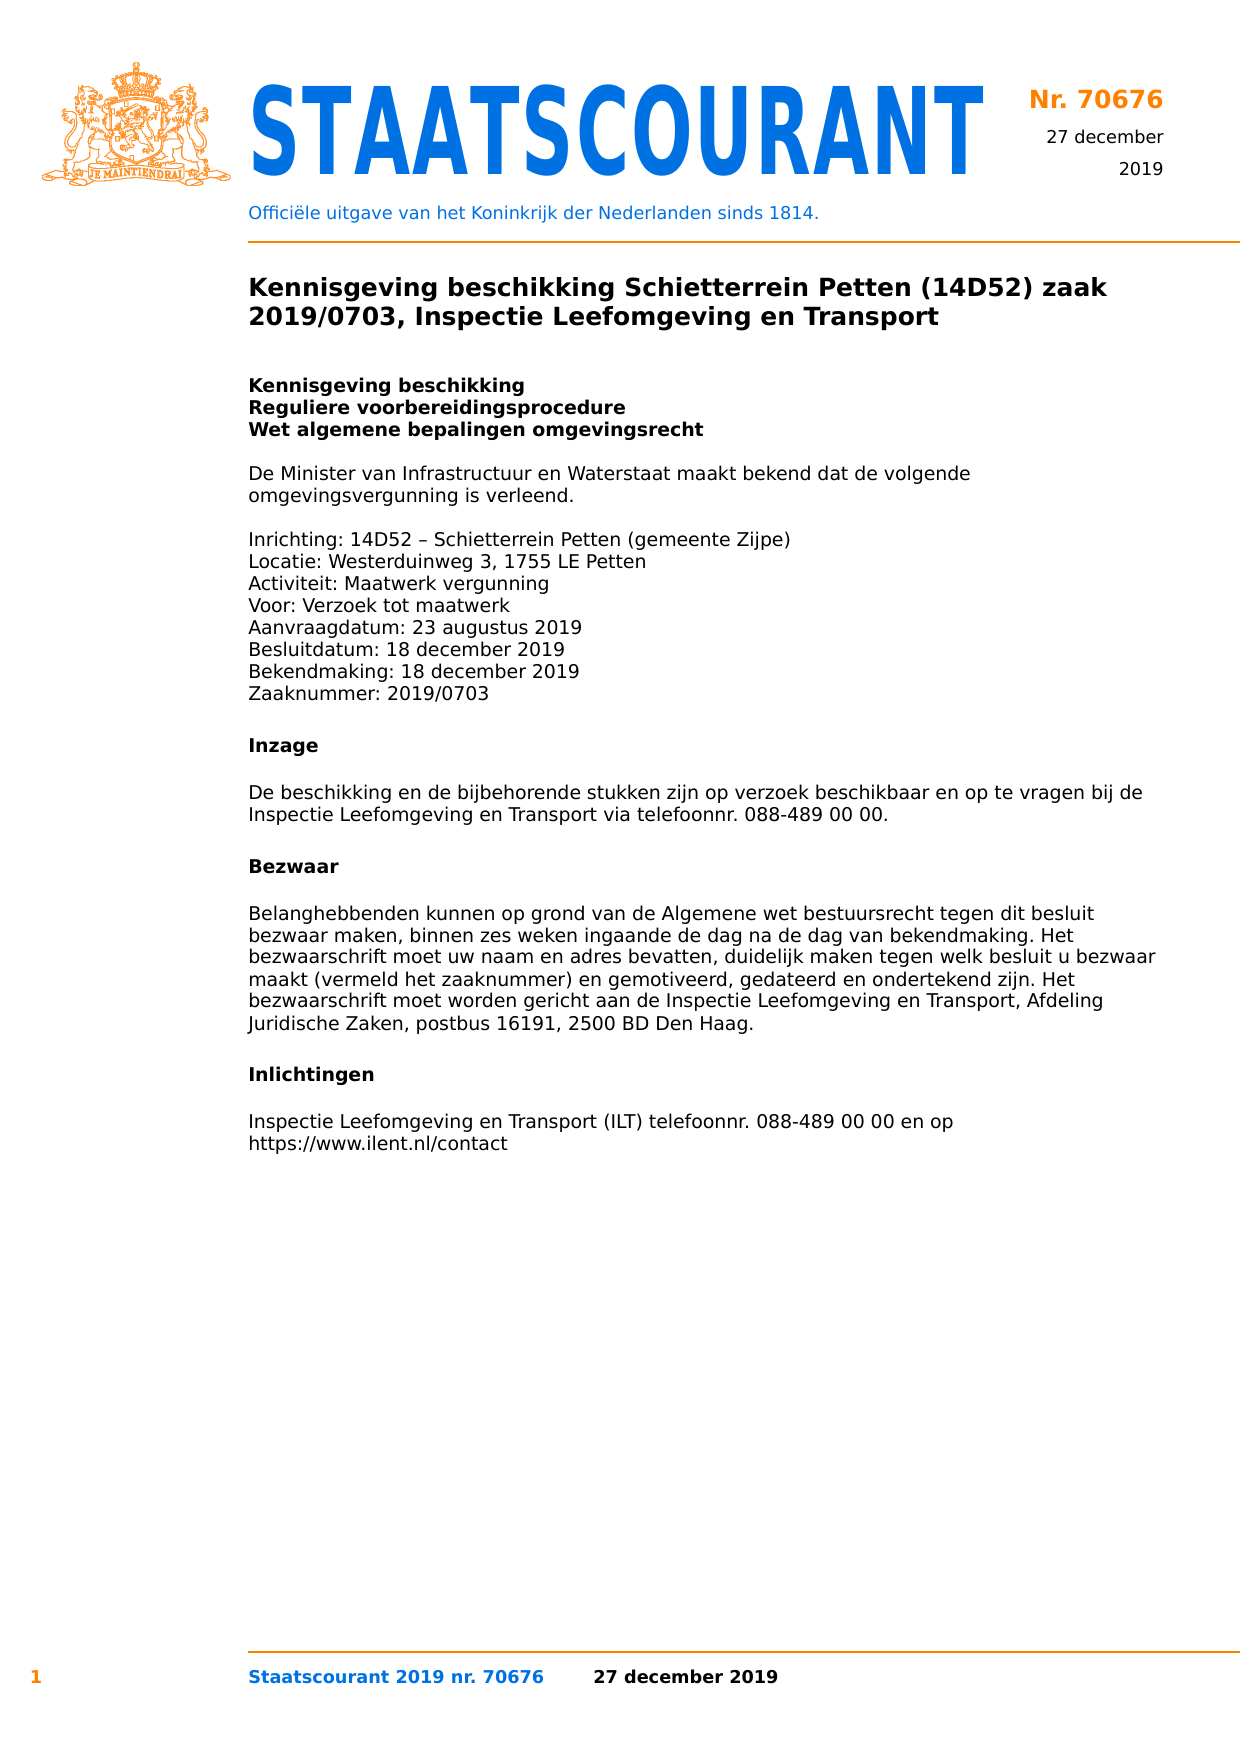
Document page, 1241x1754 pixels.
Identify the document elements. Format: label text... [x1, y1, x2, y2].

text De Minister van Infrastructuur en Waterstaat maakt bekend dat de volgende omgevingsvergunning is verleend. [248, 463, 1163, 507]
text Besluitdatum: 18 december 2019 [248, 639, 1163, 661]
text Locatie: Westerduinweg 3, 1755 LE Petten [248, 551, 1163, 573]
text Zaaknummer: 2019/0703 [248, 683, 1163, 704]
table_header [25, 62, 248, 241]
subtitle Inzage [248, 734, 1163, 757]
table_cell 2019 [998, 153, 1240, 203]
subtitle Inlichtingen [248, 1064, 1163, 1086]
subtitle Kennisgeving beschikking Schietterrein Petten (14D52) zaak 2019/0703, Inspectie Leefomgeving en Transport [248, 273, 1163, 331]
text De beschikking en de bijbehorende stukken zijn op verzoek beschikbaar en op te vragen bij de Inspectie Leefomgeving en Transport via telefoonnr. 088-489 00 00. [248, 782, 1163, 826]
table_cell 27 december [998, 121, 1240, 153]
table_header Nr. 70676 [998, 62, 1240, 121]
text Inrichting: 14D52 – Schietterrein Petten (gemeente Zijpe) [248, 529, 1163, 551]
subtitle Bezwaar [248, 856, 1163, 877]
text Voor: Verzoek tot maatwerk [248, 595, 1163, 617]
text Reguliere voorbereidingsprocedure [248, 397, 1163, 419]
text Belanghebbenden kunnen op grond van de Algemene wet bestuursrecht tegen dit besluit bezwaar maken, binnen zes weken ingaande de dag na de dag van bekendmaking. Het bezwaarschrift moet uw naam en adres bevatten, duidelijk maken tegen welk besluit u bezwaar maakt (vermeld het zaaknummer) en gemotiveerd, gedateerd en ondertekend zijn. Het bezwaarschrift moet worden gericht aan de Inspectie Leefomgeving en Transport, Afdeling Juridische Zaken, postbus 16191, 2500 BD Den Haag. [248, 902, 1163, 1034]
table_header STAATSCOURANT [248, 62, 998, 203]
text Bekendmaking: 18 december 2019 [248, 661, 1163, 683]
text Inspectie Leefomgeving en Transport (ILT) telefoonnr. 088-489 00 00 en op https://www.ilent.nl/contact [248, 1111, 1163, 1155]
text Wet algemene bepalingen omgevingsrecht [248, 419, 1163, 441]
picture [41, 62, 231, 186]
text Activiteit: Maatwerk vergunning [248, 573, 1163, 595]
table_cell Officiële uitgave van het Koninkrijk der Nederlanden sinds 1814. [248, 203, 1240, 241]
text Kennisgeving beschikking [248, 375, 1163, 397]
text Aanvraagdatum: 23 augustus 2019 [248, 617, 1163, 639]
